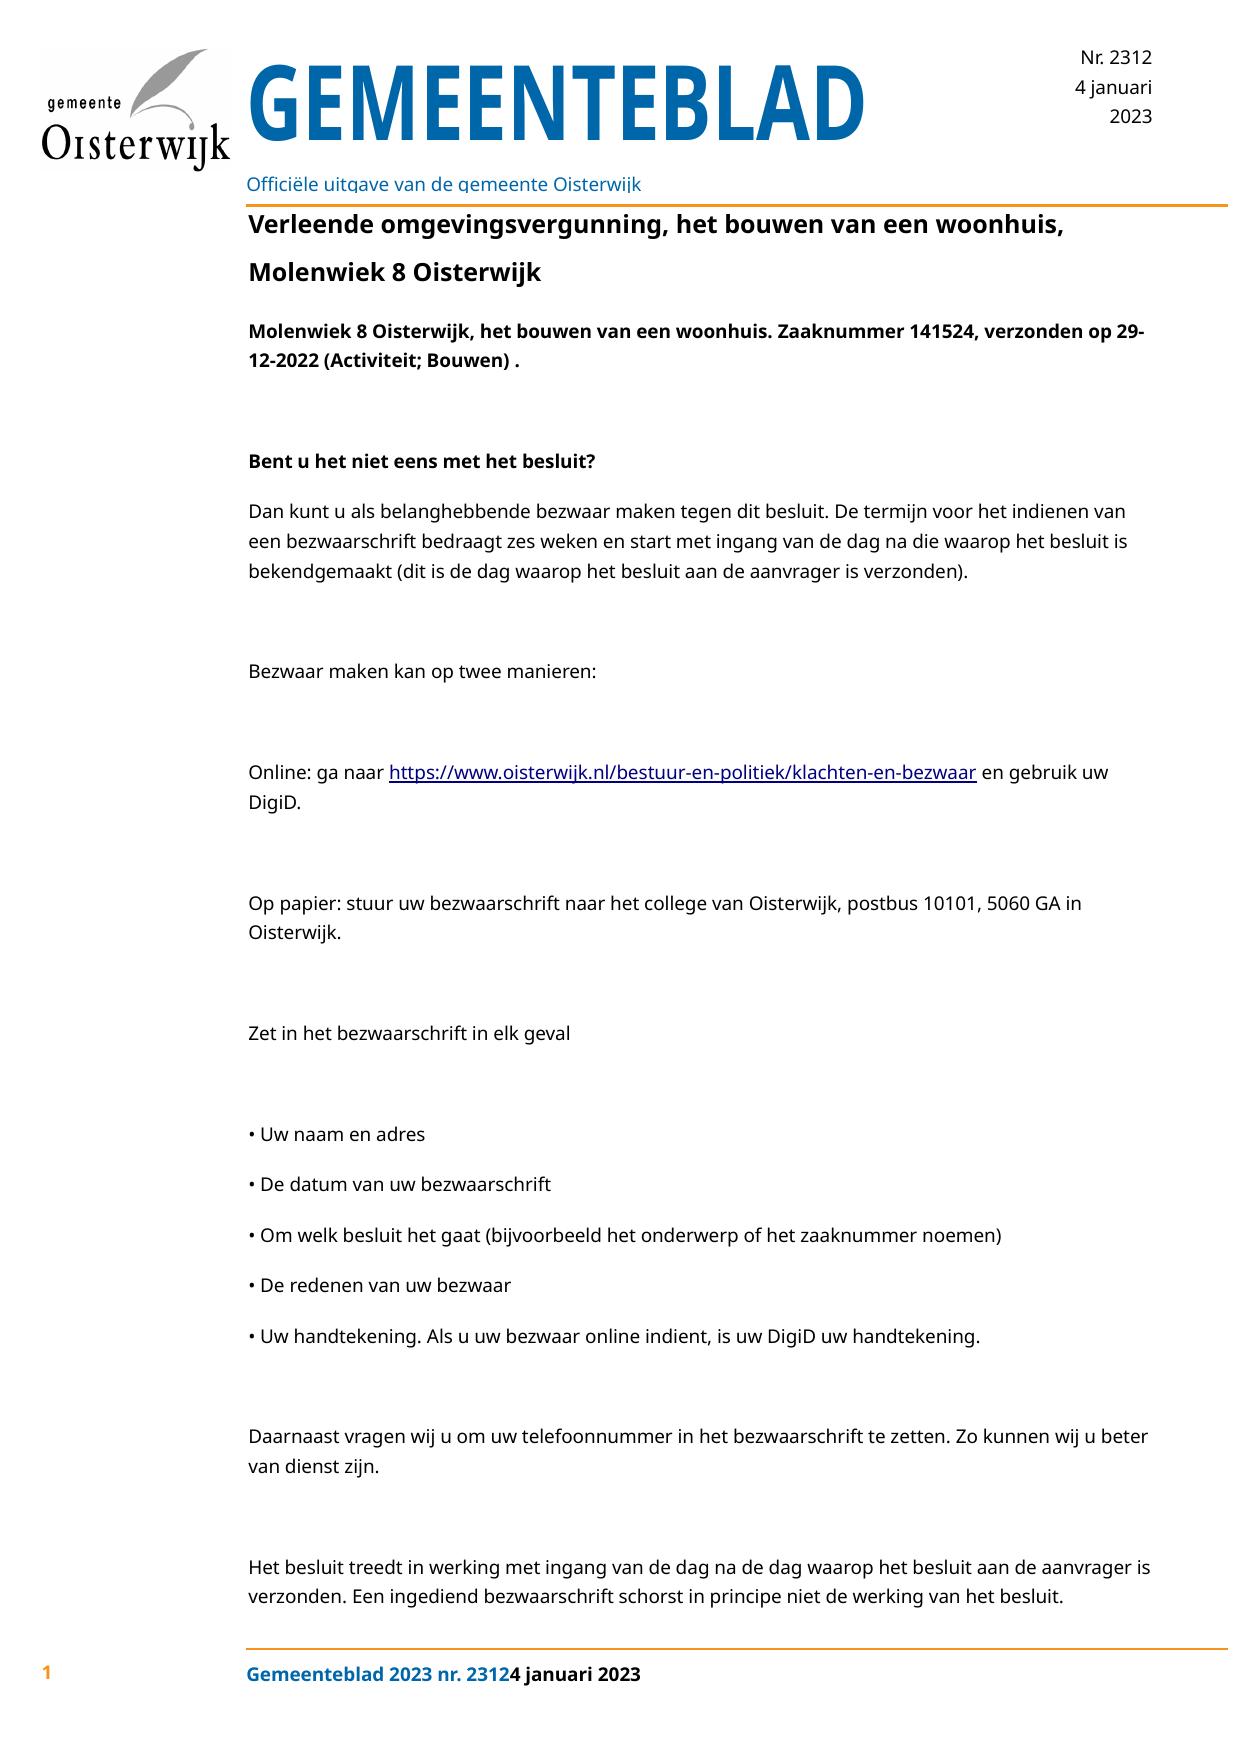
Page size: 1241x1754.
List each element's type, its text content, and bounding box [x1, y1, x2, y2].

picture [41, 47, 231, 172]
text Op papier: stuur uw bezwaarschrift naar het college van Oisterwijk, postbus 10101, 5060 GA in Oisterwijk. [248, 890, 1152, 945]
text Online: ga naar https://www.oisterwijk.nl/bestuur-en-politiek/klachten-en-bezwaar en gebruik uw DigiD. [248, 759, 1152, 815]
text • Uw naam en adres [248, 1121, 1152, 1147]
text • De redenen van uw bezwaar [248, 1272, 1152, 1298]
text Het besluit treedt in werking met ingang van de dag na de dag waarop het besluit aan de aanvrager is verzonden. Een ingediend bezwaarschrift schorst in principe niet de werking van het besluit. [248, 1554, 1152, 1609]
text Daarnaast vragen wij u om uw telefoonnummer in het bezwaarschrift te zetten. Zo kunnen wij u beter van dienst zijn. [248, 1424, 1152, 1479]
text Verleende omgevingsvergunning, het bouwen van een woonhuis, Molenwiek 8 Oisterwijk [248, 207, 1152, 288]
text Bent u het niet eens met het besluit? [248, 448, 1152, 474]
text Dan kunt u als belanghebbende bezwaar maken tegen dit besluit. De termijn voor het indienen van een bezwaarschrift bedraagt zes weken en start met ingang van de dag na die waarop het besluit is bekendgemaakt (dit is de dag waarop het besluit aan de aanvrager is verzonden). [248, 499, 1152, 584]
text • De datum van uw bezwaarschrift [248, 1172, 1152, 1197]
text • Uw handtekening. Als u uw bezwaar online indient, is uw DigiD uw handtekening. [248, 1323, 1152, 1349]
text Bezwaar maken kan op twee manieren: [248, 659, 1152, 684]
text Zet in het bezwaarschrift in elk geval [248, 1020, 1152, 1046]
text Molenwiek 8 Oisterwijk, het bouwen van een woonhuis. Zaaknummer 141524, verzonden op 29-12-2022 (Activiteit; Bouwen) . [248, 318, 1152, 373]
text • Om welk besluit het gaat (bijvoorbeeld het onderwerp of het zaaknummer noemen) [248, 1222, 1152, 1248]
